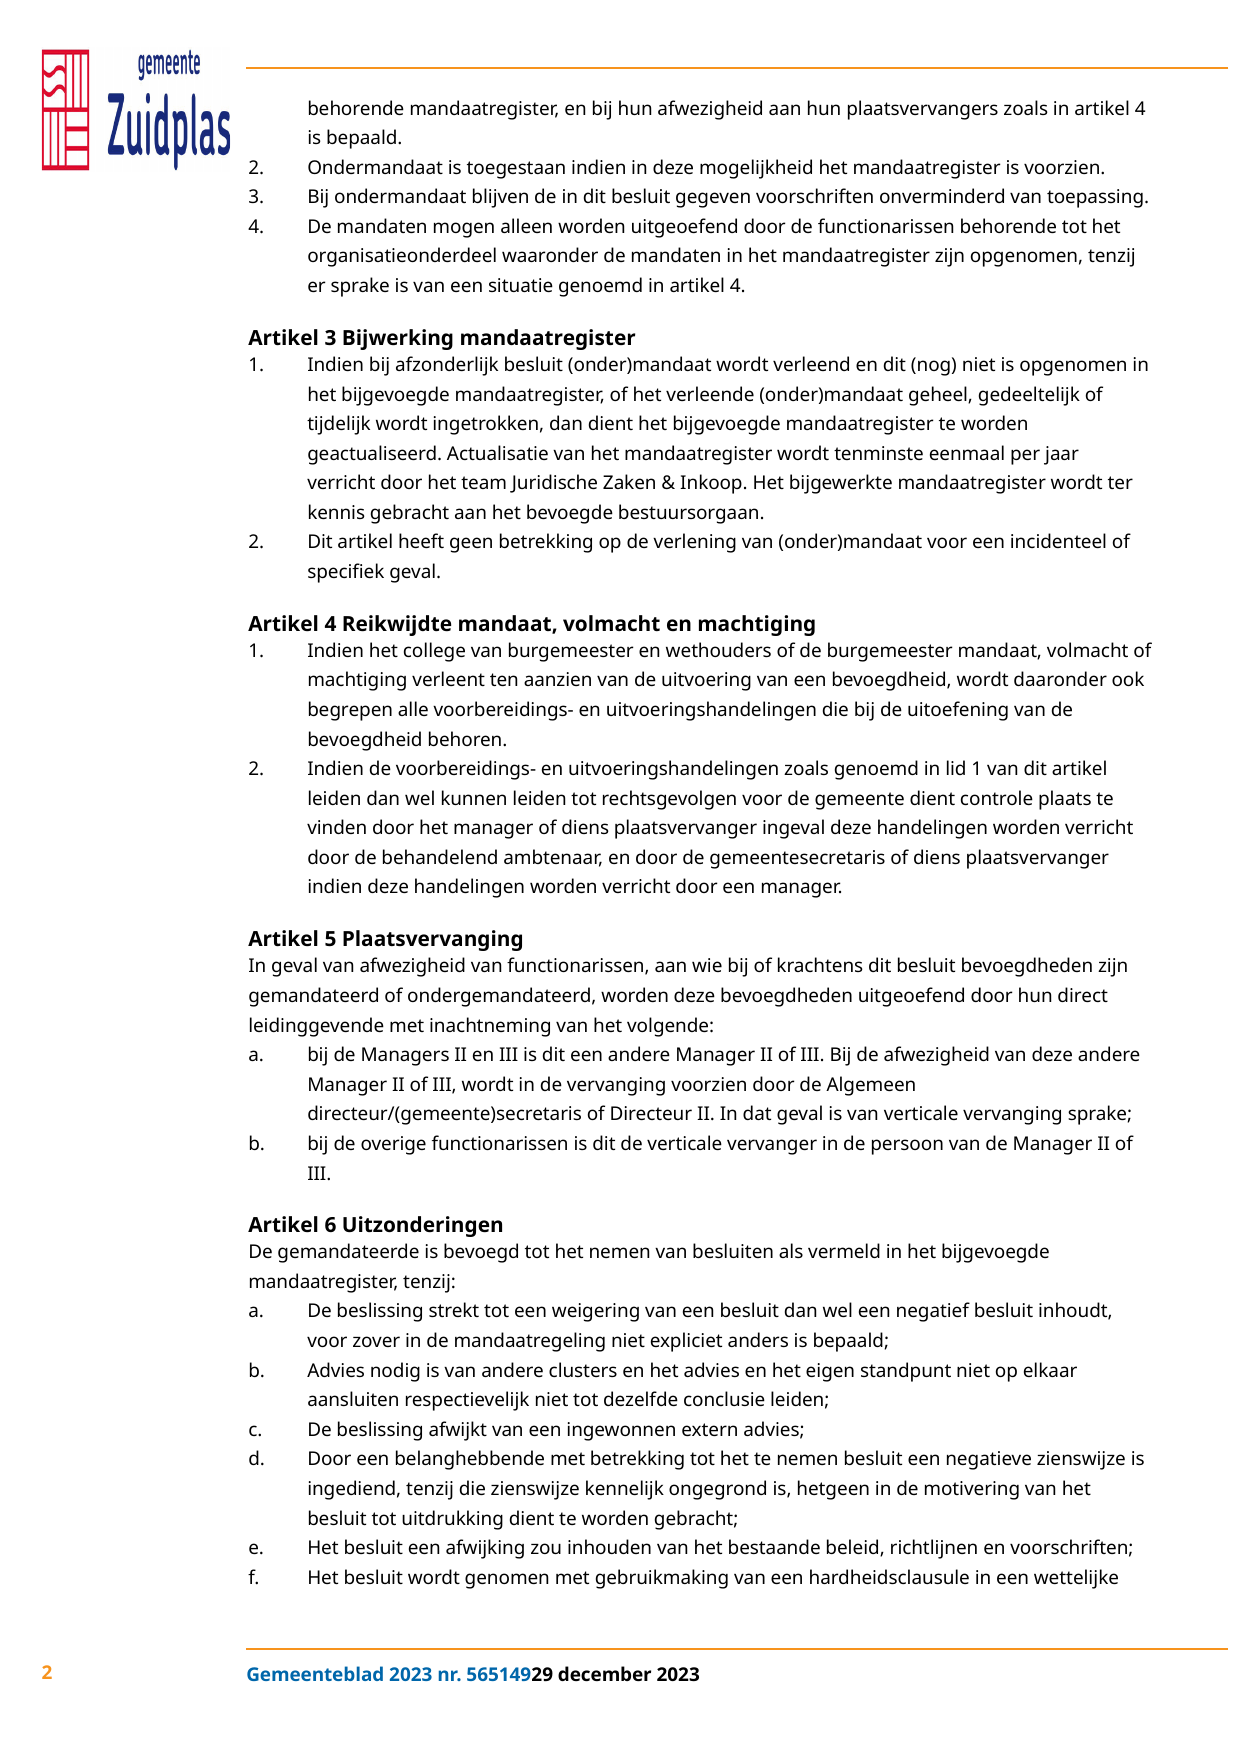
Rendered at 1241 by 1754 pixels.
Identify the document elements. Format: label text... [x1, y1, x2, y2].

list bij de overige functionarissen is dit de verticale vervanger in de persoon van de Manager II of III. [248, 1130, 1152, 1185]
picture [41, 47, 231, 172]
list bij de Managers II en III is dit een andere Manager II of III. Bij de afwezigheid van deze andere Manager II of III, wordt in de vervanging voorzien door de Algemeen directeur/(gemeente)secretaris of Directeur II. In dat geval is van verticale vervanging sprake; [248, 1041, 1152, 1126]
text In geval van afwezigheid van functionarissen, aan wie bij of krachtens dit besluit bevoegdheden zijn gemandateerd of ondergemandateerd, worden deze bevoegdheden uitgeoefend door hun direct leidinggevende met inachtneming van het volgende: [248, 953, 1152, 1037]
text Artikel 3 Bijwerking mandaatregister [248, 323, 1152, 351]
list Bij ondermandaat blijven de in dit besluit gegeven voorschriften onverminderd van toepassing. [248, 183, 1152, 209]
list Dit artikel heeft geen betrekking op de verlening van (onder)mandaat voor een incidenteel of specifiek geval. [248, 529, 1152, 584]
list Indien de voorbereidings- en uitvoeringshandelingen zoals genoemd in lid 1 van dit artikel leiden dan wel kunnen leiden tot rechtsgevolgen voor de gemeente dient controle plaats te vinden door het manager of diens plaatsvervanger ingeval deze handelingen worden verricht door de behandelend ambtenaar, en door de gemeentesecretaris of diens plaatsvervanger indien deze handelingen worden verricht door een manager. [248, 755, 1152, 899]
list De beslissing afwijkt van een ingewonnen extern advies; [248, 1416, 1152, 1442]
text Artikel 6 Uitzonderingen [248, 1210, 1152, 1238]
list behorende mandaatregister, en bij hun afwezigheid aan hun plaatsvervangers zoals in artikel 4 is bepaald. [248, 95, 1152, 150]
list Indien bij afzonderlijk besluit (onder)mandaat wordt verleend en dit (nog) niet is opgenomen in het bijgevoegde mandaatregister, of het verleende (onder)mandaat geheel, gedeeltelijk of tijdelijk wordt ingetrokken, dan dient het bijgevoegde mandaatregister te worden geactualiseerd. Actualisatie van het mandaatregister wordt tenminste eenmaal per jaar verricht door het team Juridische Zaken & Inkoop. Het bijgewerkte mandaatregister wordt ter kennis gebracht aan het bevoegde bestuursorgaan. [248, 351, 1152, 525]
list Door een belanghebbende met betrekking tot het te nemen besluit een negatieve zienswijze is ingediend, tenzij die zienswijze kennelijk ongegrond is, hetgeen in de motivering van het besluit tot uitdrukking dient te worden gebracht; [248, 1446, 1152, 1531]
list De beslissing strekt tot een weigering van een besluit dan wel een negatief besluit inhoudt, voor zover in de mandaatregeling niet expliciet anders is bepaald; [248, 1298, 1152, 1353]
text De gemandateerde is bevoegd tot het nemen van besluiten als vermeld in het bijgevoegde mandaatregister, tenzij: [248, 1238, 1152, 1294]
list Het besluit wordt genomen met gebruikmaking van een hardheidsclausule in een wettelijke [248, 1564, 1152, 1590]
text Artikel 4 Reikwijdte mandaat, volmacht en machtiging [248, 609, 1152, 637]
list Het besluit een afwijking zou inhouden van het bestaande beleid, richtlijnen en voorschriften; [248, 1534, 1152, 1560]
list De mandaten mogen alleen worden uitgeoefend door de functionarissen behorende tot het organisatieonderdeel waaronder de mandaten in het mandaatregister zijn opgenomen, tenzij er sprake is van een situatie genoemd in artikel 4. [248, 213, 1152, 298]
text Artikel 5 Plaatsvervanging [248, 924, 1152, 953]
list Indien het college van burgemeester en wethouders of de burgemeester mandaat, volmacht of machtiging verleent ten aanzien van de uitvoering van een bevoegdheid, wordt daaronder ook begrepen alle voorbereidings- en uitvoeringshandelingen die bij de uitoefening van de bevoegdheid behoren. [248, 637, 1152, 752]
list Advies nodig is van andere clusters en het advies en het eigen standpunt niet op elkaar aansluiten respectievelijk niet tot dezelfde conclusie leiden; [248, 1357, 1152, 1412]
list Ondermandaat is toegestaan indien in deze mogelijkheid het mandaatregister is voorzien. [248, 154, 1152, 180]
